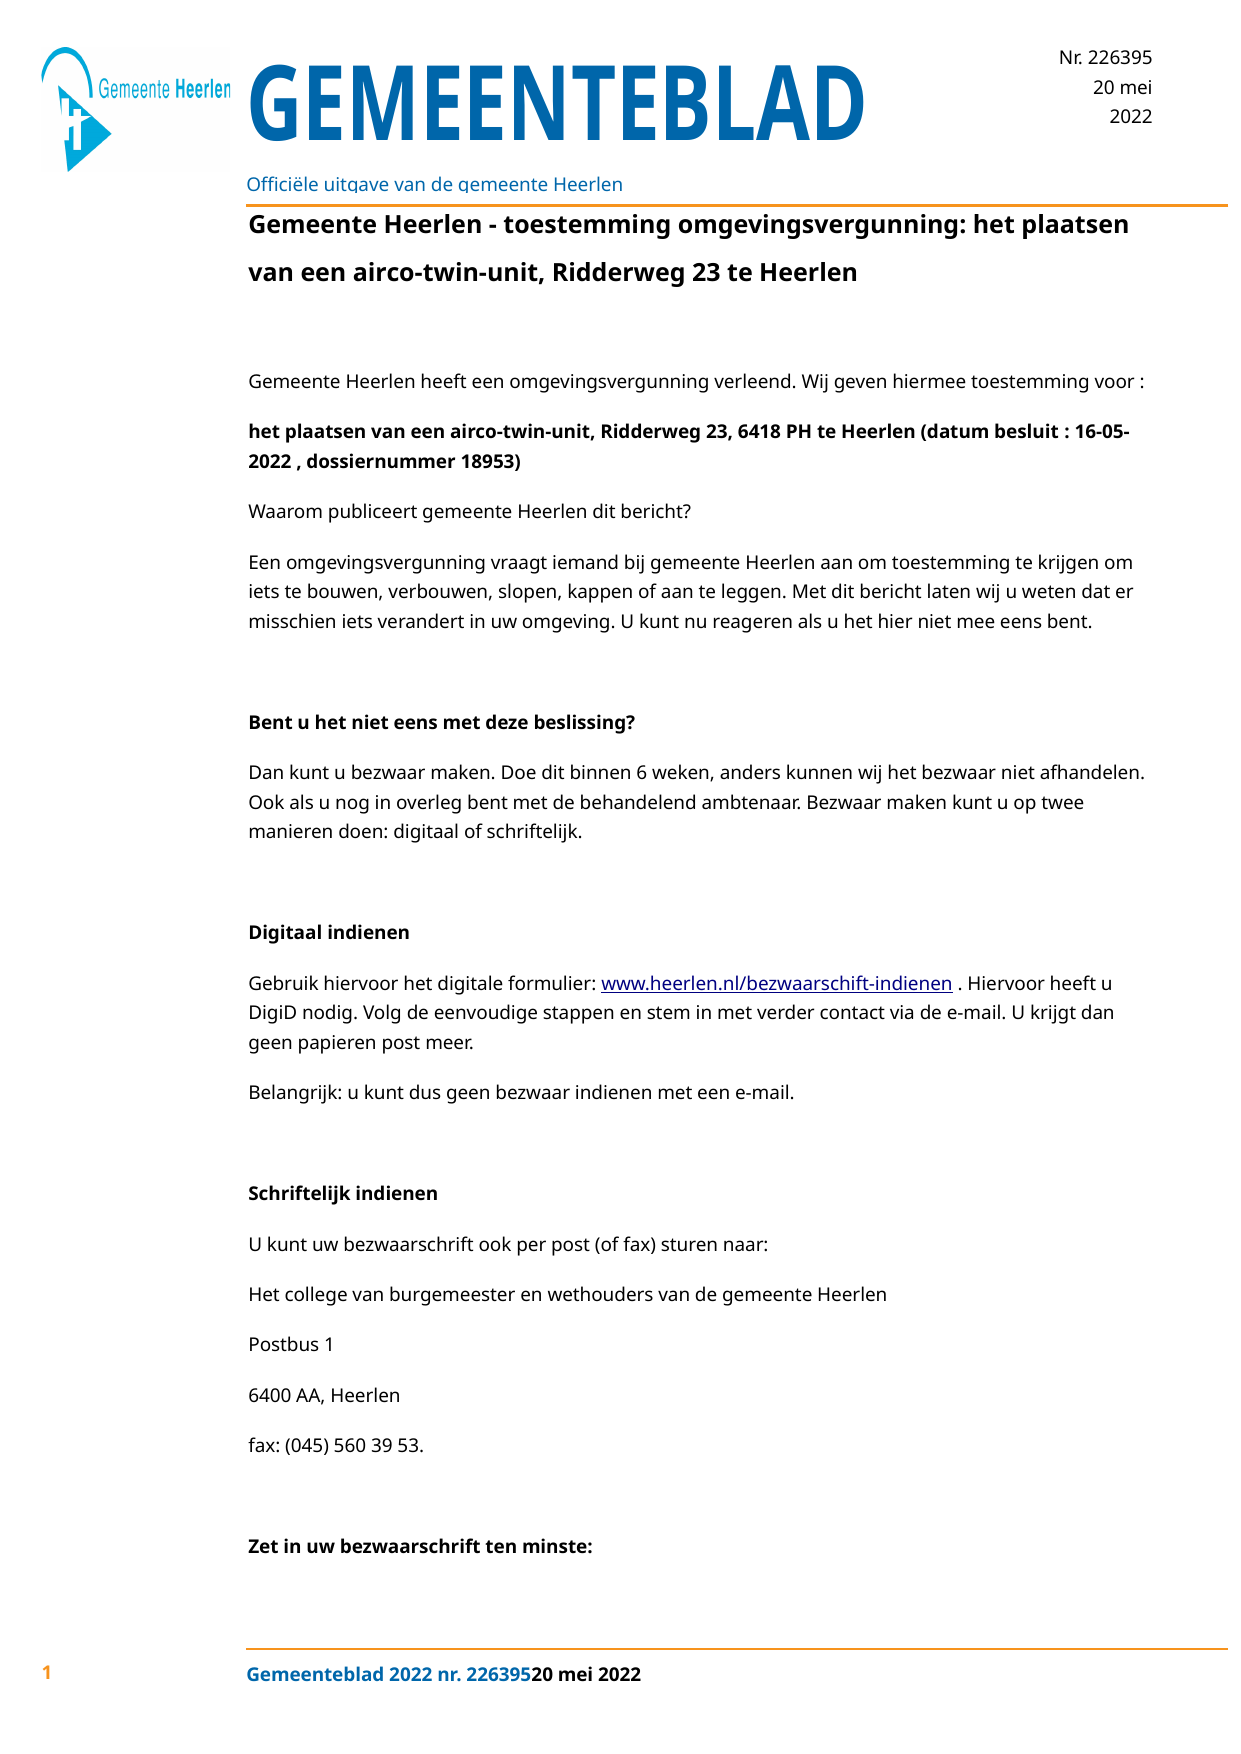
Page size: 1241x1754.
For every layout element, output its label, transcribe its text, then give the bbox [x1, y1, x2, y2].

text Waarom publiceert gemeente Heerlen dit bericht? [248, 499, 1152, 524]
picture [41, 47, 59, 70]
text Het college van burgemeester en wethouders van de gemeente Heerlen [248, 1281, 1152, 1307]
picture [41, 47, 231, 172]
text Een omgevingsvergunning vraagt iemand bij gemeente Heerlen aan om toestemming te krijgen om iets te bouwen, verbouwen, slopen, kappen of aan te leggen. Met dit bericht laten wij u weten dat er misschien iets verandert in uw omgeving. U kunt nu reageren als u het hier niet mee eens bent. [248, 549, 1152, 634]
text Belangrijk: u kunt dus geen bezwaar indienen met een e-mail. [248, 1079, 1152, 1105]
text Digitaal indienen [248, 919, 1152, 945]
text Gemeente Heerlen heeft een omgevingsvergunning verleend. Wij geven hiermee toestemming voor : [248, 368, 1152, 394]
text Zet in uw bezwaarschrift ten minste: [248, 1533, 1152, 1559]
text Dan kunt u bezwaar maken. Doe dit binnen 6 weken, anders kunnen wij het bezwaar niet afhandelen. Ook als u nog in overleg bent met de behandelend ambtenaar. Bezwaar maken kunt u op twee manieren doen: digitaal of schriftelijk. [248, 759, 1152, 844]
text Gebruik hiervoor het digitale formulier: www.heerlen.nl/bezwaarschift-indienen . Hiervoor heeft u DigiD nodig. Volg de eenvoudige stappen en stem in met verder contact via de e-mail. U krijgt dan geen papieren post meer. [248, 970, 1152, 1055]
text het plaatsen van een airco-twin-unit, Ridderweg 23, 6418 PH te Heerlen (datum besluit : 16-05-2022 , dossiernummer 18953) [248, 419, 1152, 474]
text 6400 AA, Heerlen [248, 1382, 1152, 1408]
text Postbus 1 [248, 1332, 1152, 1357]
text Schriftelijk indienen [248, 1180, 1152, 1206]
text Bent u het niet eens met deze beslissing? [248, 709, 1152, 735]
text U kunt uw bezwaarschrift ook per post (of fax) sturen naar: [248, 1231, 1152, 1257]
text fax: (045) 560 39 53. [248, 1432, 1152, 1458]
text Gemeente Heerlen - toestemming omgevingsvergunning: het plaatsen van een airco-twin-unit, Ridderweg 23 te Heerlen [248, 207, 1152, 288]
